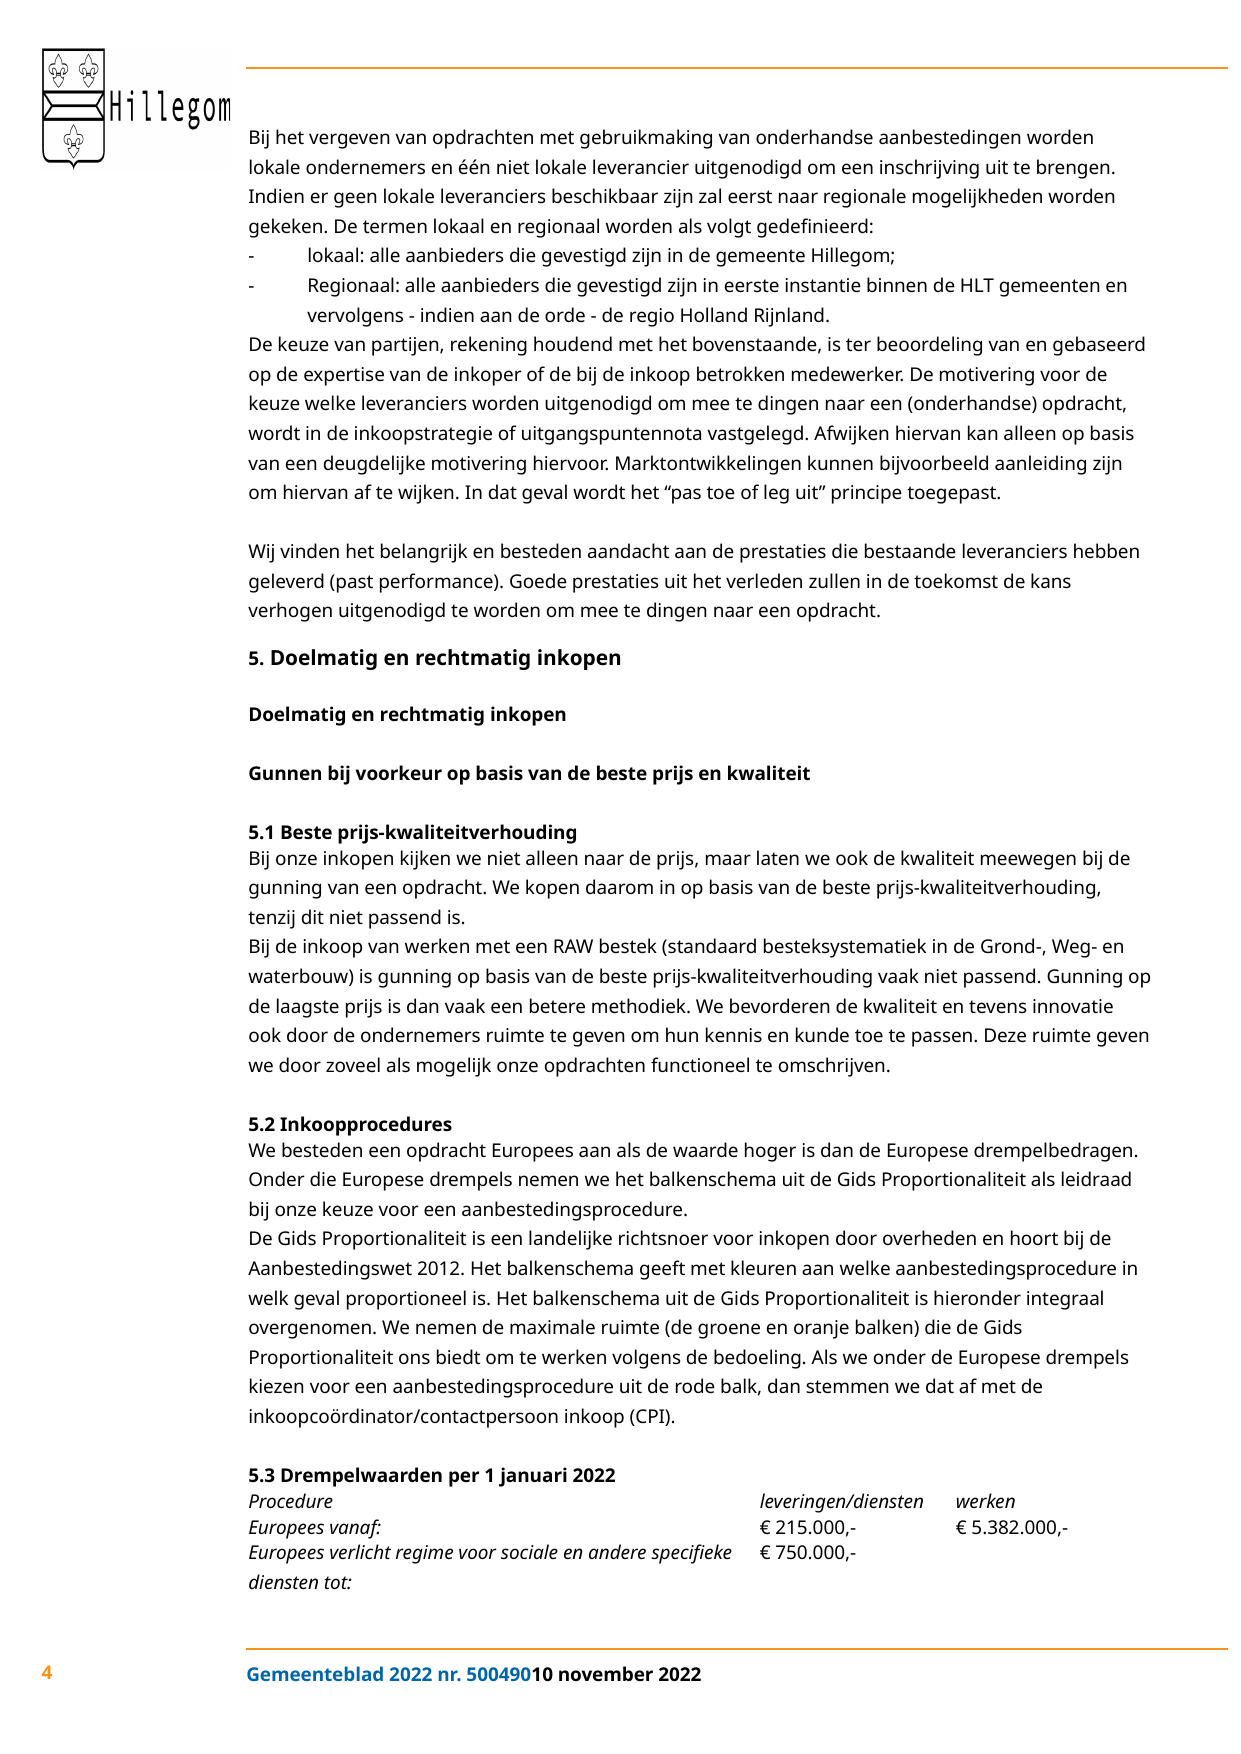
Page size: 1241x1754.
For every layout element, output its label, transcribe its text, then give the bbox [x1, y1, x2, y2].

text De Gids Proportionaliteit is een landelijke richtsnoer voor inkopen door overheden en hoort bij de Aanbestedingswet 2012. Het balkenschema geeft met kleuren aan welke aanbestedingsprocedure in welk geval proportioneel is. Het balkenschema uit de Gids Proportionaliteit is hieronder integraal overgenomen. We nemen de maximale ruimte (de groene en oranje balken) die de Gids Proportionaliteit ons biedt om te werken volgens de bedoeling. Als we onder de Europese drempels kiezen voor een aanbestedingsprocedure uit de rode balk, dan stemmen we dat af met de inkoopcoördinator/contactpersoon inkoop (CPI). [248, 1226, 1152, 1429]
text We besteden een opdracht Europees aan als de waarde hoger is dan de Europese drempelbedragen. Onder die Europese drempels nemen we het balkenschema uit de Gids Proportionaliteit als leidraad bij onze keuze voor een aanbestedingsprocedure. [248, 1137, 1152, 1222]
table_header werken [956, 1488, 1152, 1514]
text 5. Doelmatig en rechtmatig inkopen [248, 643, 1152, 672]
text Bij onze inkopen kijken we niet alleen naar de prijs, maar laten we ook de kwaliteit meewegen bij de gunning van een opdracht. We kopen daarom in op basis van de beste prijs-kwaliteitverhouding, tenzij dit niet passend is. [248, 845, 1152, 930]
picture [41, 47, 231, 172]
table_cell € 5.382.000,- [956, 1514, 1152, 1539]
table_cell [956, 1540, 1152, 1595]
text 5.1 Beste prijs-kwaliteitverhouding [248, 819, 1152, 845]
text 5.2 Inkoopprocedures [248, 1111, 1152, 1137]
text Bij de inkoop van werken met een RAW bestek (standaard besteksystematiek in de Grond-, Weg- en waterbouw) is gunning op basis van de beste prijs-kwaliteitverhouding vaak niet passend. Gunning op de laagste prijs is dan vaak een betere methodiek. We bevorderen de kwaliteit en tevens innovatie ook door de ondernemers ruimte te geven om hun kennis en kunde toe te passen. Deze ruimte geven we door zoveel als mogelijk onze opdrachten functioneel te omschrijven. [248, 934, 1152, 1078]
table_cell Europees verlicht regime voor sociale en andere specifieke diensten tot: [248, 1540, 759, 1595]
list Regionaal: alle aanbieders die gevestigd zijn in eerste instantie binnen de HLT gemeenten en vervolgens - indien aan de orde - de regio Holland Rijnland. [248, 272, 1152, 328]
table_cell € 750.000,- [760, 1540, 956, 1595]
text Bij het vergeven van opdrachten met gebruikmaking van onderhandse aanbestedingen worden lokale ondernemers en één niet lokale leverancier uitgenodigd om een inschrijving uit te brengen. Indien er geen lokale leveranciers beschikbaar zijn zal eerst naar regionale mogelijkheden worden gekeken. De termen lokaal en regionaal worden als volgt gedefinieerd: [248, 124, 1152, 239]
table_cell Europees vanaf: [248, 1514, 759, 1539]
table_header Doelmatig en rechtmatig inkopen Gunnen bij voorkeur op basis van de beste prijs en kwaliteit [248, 701, 1152, 786]
table_header leveringen/diensten [760, 1488, 956, 1514]
text Wij vinden het belangrijk en besteden aandacht aan de prestaties die bestaande leveranciers hebben geleverd (past performance). Goede prestaties uit het verleden zullen in de toekomst de kans verhogen uitgenodigd te worden om mee te dingen naar een opdracht. [248, 538, 1152, 623]
table_header Procedure [248, 1488, 759, 1514]
text 5.3 Drempelwaarden per 1 januari 2022 [248, 1462, 1152, 1488]
table_cell € 215.000,- [760, 1514, 956, 1539]
text De keuze van partijen, rekening houdend met het bovenstaande, is ter beoordeling van en gebaseerd op de expertise van de inkoper of de bij de inkoop betrokken medewerker. De motivering voor de keuze welke leveranciers worden uitgenodigd om mee te dingen naar een (onderhandse) opdracht, wordt in de inkoopstrategie of uitgangspuntennota vastgelegd. Afwijken hiervan kan alleen op basis van een deugdelijke motivering hiervoor. Marktontwikkelingen kunnen bijvoorbeeld aanleiding zijn om hiervan af te wijken. In dat geval wordt het “pas toe of leg uit” principe toegepast. [248, 331, 1152, 505]
list lokaal: alle aanbieders die gevestigd zijn in de gemeente Hillegom; [248, 243, 1152, 268]
